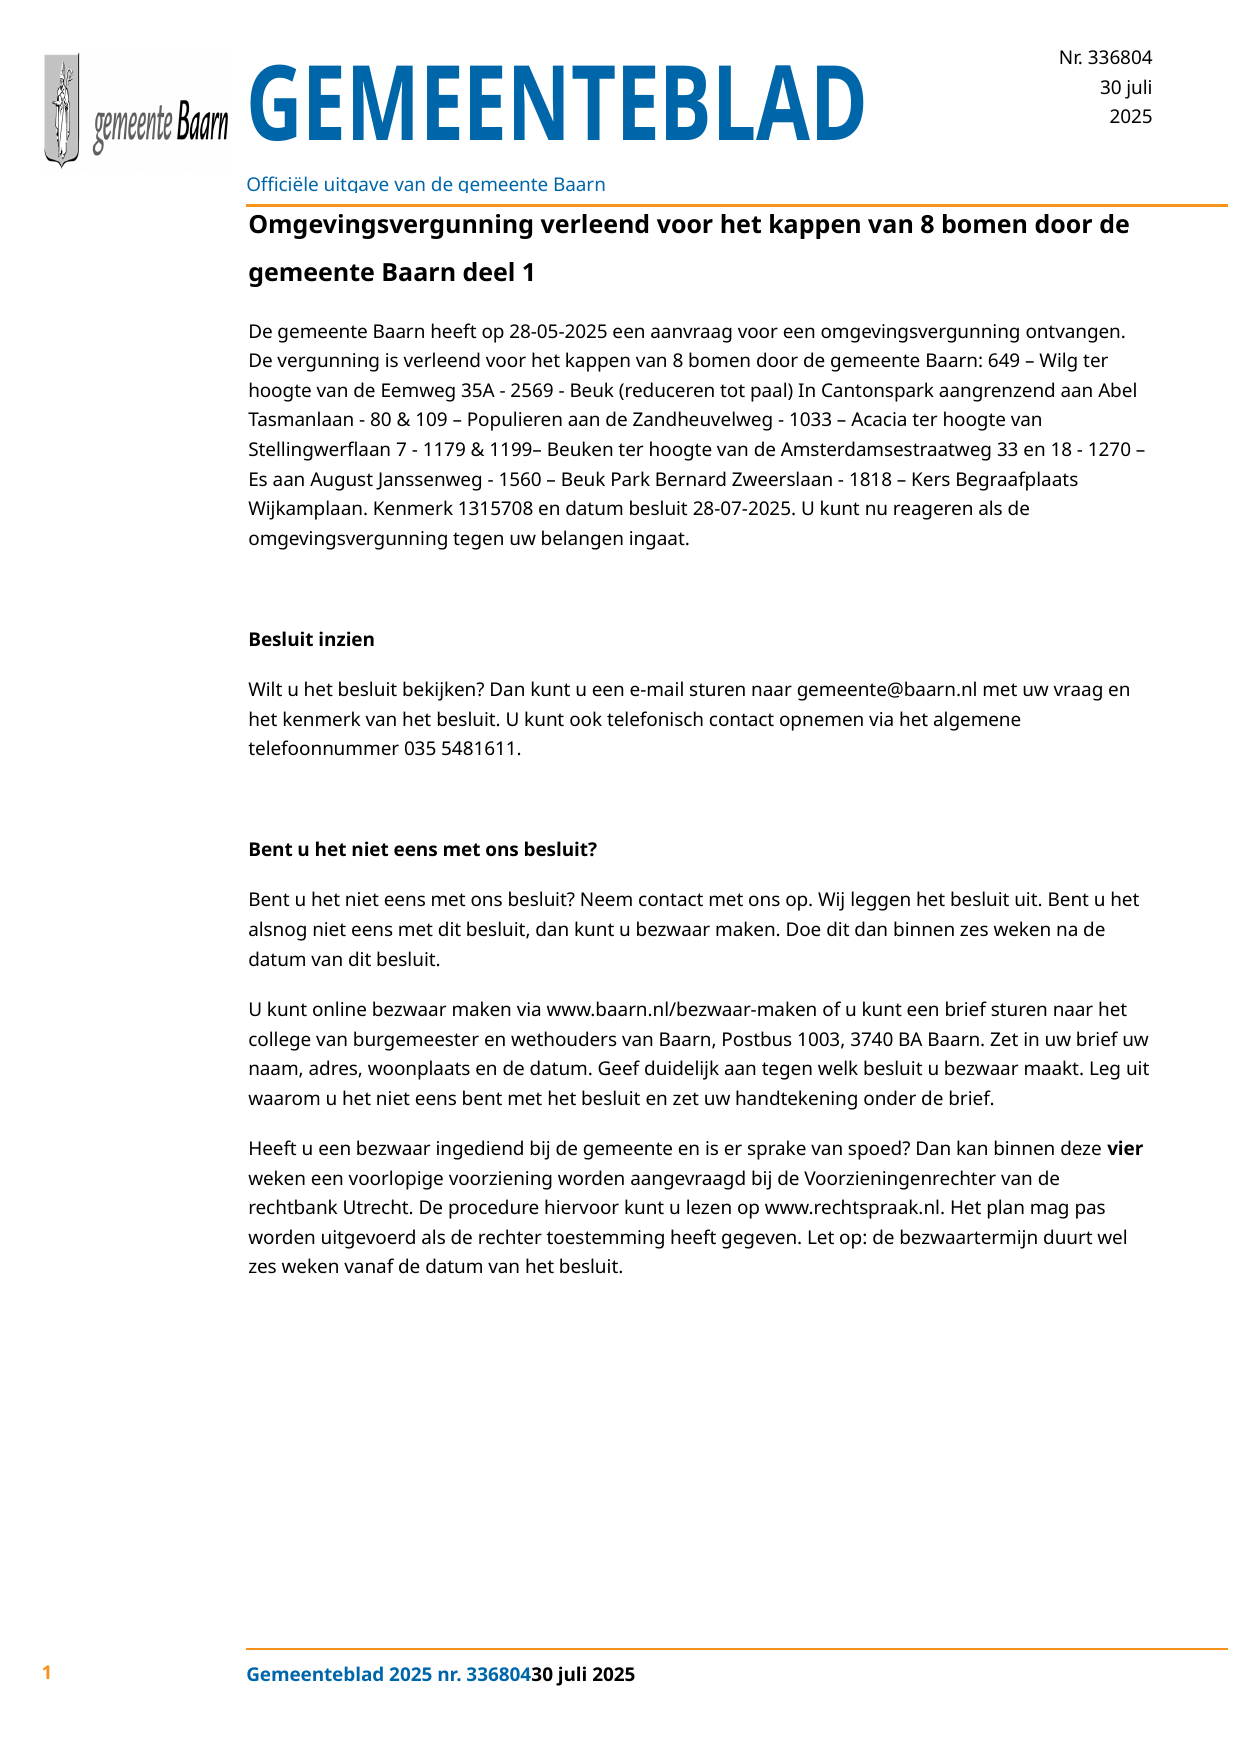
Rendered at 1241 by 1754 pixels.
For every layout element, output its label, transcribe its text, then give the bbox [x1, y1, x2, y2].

text Heeft u een bezwaar ingediend bij de gemeente en is er sprake van spoed? Dan kan binnen deze vier weken een voorlopige voorziening worden aangevraagd bij de Voorzieningenrechter van de rechtbank Utrecht. De procedure hiervoor kunt u lezen op www.rechtspraak.nl. Het plan mag pas worden uitgevoerd als de rechter toestemming heeft gegeven. Let op: de bezwaartermijn duurt wel zes weken vanaf de datum van het besluit. [248, 1135, 1152, 1279]
text U kunt online bezwaar maken via www.baarn.nl/bezwaar-maken of u kunt een brief sturen naar het college van burgemeester en wethouders van Baarn, Postbus 1003, 3740 BA Baarn. Zet in uw brief uw naam, adres, woonplaats en de datum. Geef duidelijk aan tegen welk besluit u bezwaar maakt. Leg uit waarom u het niet eens bent met het besluit en zet uw handtekening onder de brief. [248, 996, 1152, 1111]
text Bent u het niet eens met ons besluit? [248, 836, 1152, 862]
picture [41, 47, 231, 172]
text Omgevingsvergunning verleend voor het kappen van 8 bomen door de gemeente Baarn deel 1 [248, 207, 1152, 288]
text Besluit inzien [248, 626, 1152, 652]
text De gemeente Baarn heeft op 28-05-2025 een aanvraag voor een omgevingsvergunning ontvangen. De vergunning is verleend voor het kappen van 8 bomen door de gemeente Baarn: 649 – Wilg ter hoogte van de Eemweg 35A - 2569 - Beuk (reduceren tot paal) In Cantonspark aangrenzend aan Abel Tasmanlaan - 80 & 109 – Populieren aan de Zandheuvelweg - 1033 – Acacia ter hoogte van Stellingwerflaan 7 - 1179 & 1199– Beuken ter hoogte van de Amsterdamsestraatweg 33 en 18 - 1270 – Es aan August Janssenweg - 1560 – Beuk Park Bernard Zweerslaan - 1818 – Kers Begraafplaats Wijkamplaan. Kenmerk 1315708 en datum besluit 28-07-2025. U kunt nu reageren als de omgevingsvergunning tegen uw belangen ingaat. [248, 318, 1152, 551]
text Wilt u het besluit bekijken? Dan kunt u een e-mail sturen naar gemeente@baarn.nl met uw vraag en het kenmerk van het besluit. U kunt ook telefonisch contact opnemen via het algemene telefoonnummer 035 5481611. [248, 676, 1152, 761]
text Bent u het niet eens met ons besluit? Neem contact met ons op. Wij leggen het besluit uit. Bent u het alsnog niet eens met dit besluit, dan kunt u bezwaar maken. Doe dit dan binnen zes weken na de datum van dit besluit. [248, 887, 1152, 972]
